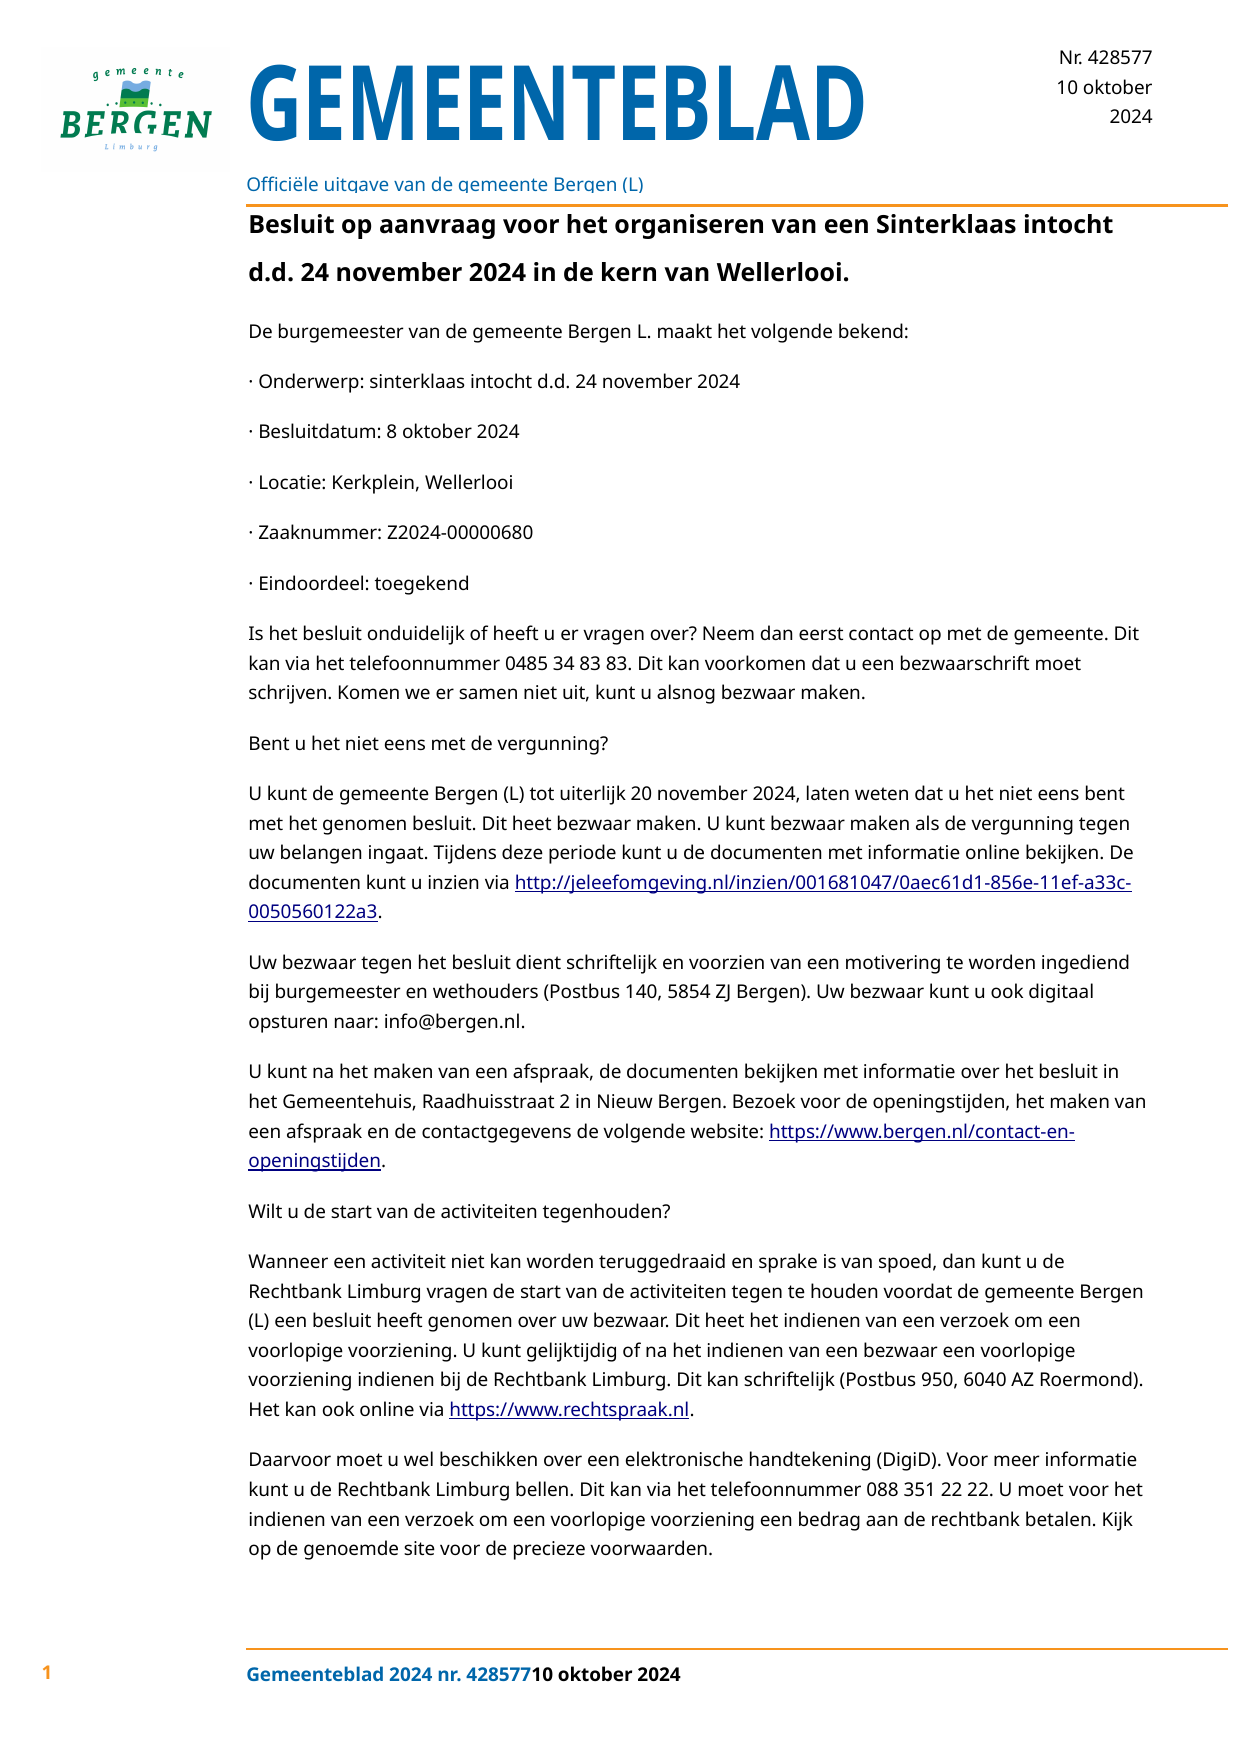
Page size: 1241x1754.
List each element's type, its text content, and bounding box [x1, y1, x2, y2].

text Wilt u de start van de activiteiten tegenhouden? [248, 1198, 1152, 1224]
text Bent u het niet eens met de vergunning? [248, 730, 1152, 756]
text U kunt na het maken van een afspraak, de documenten bekijken met informatie over het besluit in het Gemeentehuis, Raadhuisstraat 2 in Nieuw Bergen. Bezoek voor de openingstijden, het maken van een afspraak en de contactgegevens de volgende website: https://www.bergen.nl/contact-en-openingstijden. [248, 1059, 1152, 1173]
text · Locatie: Kerkplein, Wellerlooi [248, 469, 1152, 495]
text · Eindoordeel: toegekend [248, 570, 1152, 596]
text · Besluitdatum: 8 oktober 2024 [248, 419, 1152, 444]
text De burgemeester van de gemeente Bergen L. maakt het volgende bekend: [248, 318, 1152, 344]
text Daarvoor moet u wel beschikken over een elektronische handtekening (DigiD). Voor meer informatie kunt u de Rechtbank Limburg bellen. Dit kan via het telefoonnummer 088 351 22 22. U moet voor het indienen van een verzoek om een voorlopige voorziening een bedrag aan de rechtbank betalen. Kijk op de genoemde site voor de precieze voorwaarden. [248, 1447, 1152, 1561]
text Uw bezwaar tegen het besluit dient schriftelijk en voorzien van een motivering te worden ingediend bij burgemeester en wethouders (Postbus 140, 5854 ZJ Bergen). Uw bezwaar kunt u ook digitaal opsturen naar: info@bergen.nl. [248, 949, 1152, 1034]
picture [41, 47, 231, 172]
text Besluit op aanvraag voor het organiseren van een Sinterklaas intocht d.d. 24 november 2024 in de kern van Wellerlooi. [248, 207, 1152, 288]
text Is het besluit onduidelijk of heeft u er vragen over? Neem dan eerst contact op met de gemeente. Dit kan via het telefoonnummer 0485 34 83 83. Dit kan voorkomen dat u een bezwaarschrift moet schrijven. Komen we er samen niet uit, kunt u alsnog bezwaar maken. [248, 620, 1152, 705]
text Wanneer een activiteit niet kan worden teruggedraaid en sprake is van spoed, dan kunt u de Rechtbank Limburg vragen de start van de activiteiten tegen te houden voordat de gemeente Bergen (L) een besluit heeft genomen over uw bezwaar. Dit heet het indienen van een verzoek om een voorlopige voorziening. U kunt gelijktijdig of na het indienen van een bezwaar een voorlopige voorziening indienen bij de Rechtbank Limburg. Dit kan schriftelijk (Postbus 950, 6040 AZ Roermond). Het kan ook online via https://www.rechtspraak.nl. [248, 1248, 1152, 1422]
text U kunt de gemeente Bergen (L) tot uiterlijk 20 november 2024, laten weten dat u het niet eens bent met het genomen besluit. Dit heet bezwaar maken. U kunt bezwaar maken als de vergunning tegen uw belangen ingaat. Tijdens deze periode kunt u de documenten met informatie online bekijken. De documenten kunt u inzien via http://jeleefomgeving.nl/inzien/001681047/0aec61d1-856e-11ef-a33c-0050560122a3. [248, 780, 1152, 924]
text · Onderwerp: sinterklaas intocht d.d. 24 november 2024 [248, 368, 1152, 394]
text · Zaaknummer: Z2024-00000680 [248, 519, 1152, 545]
